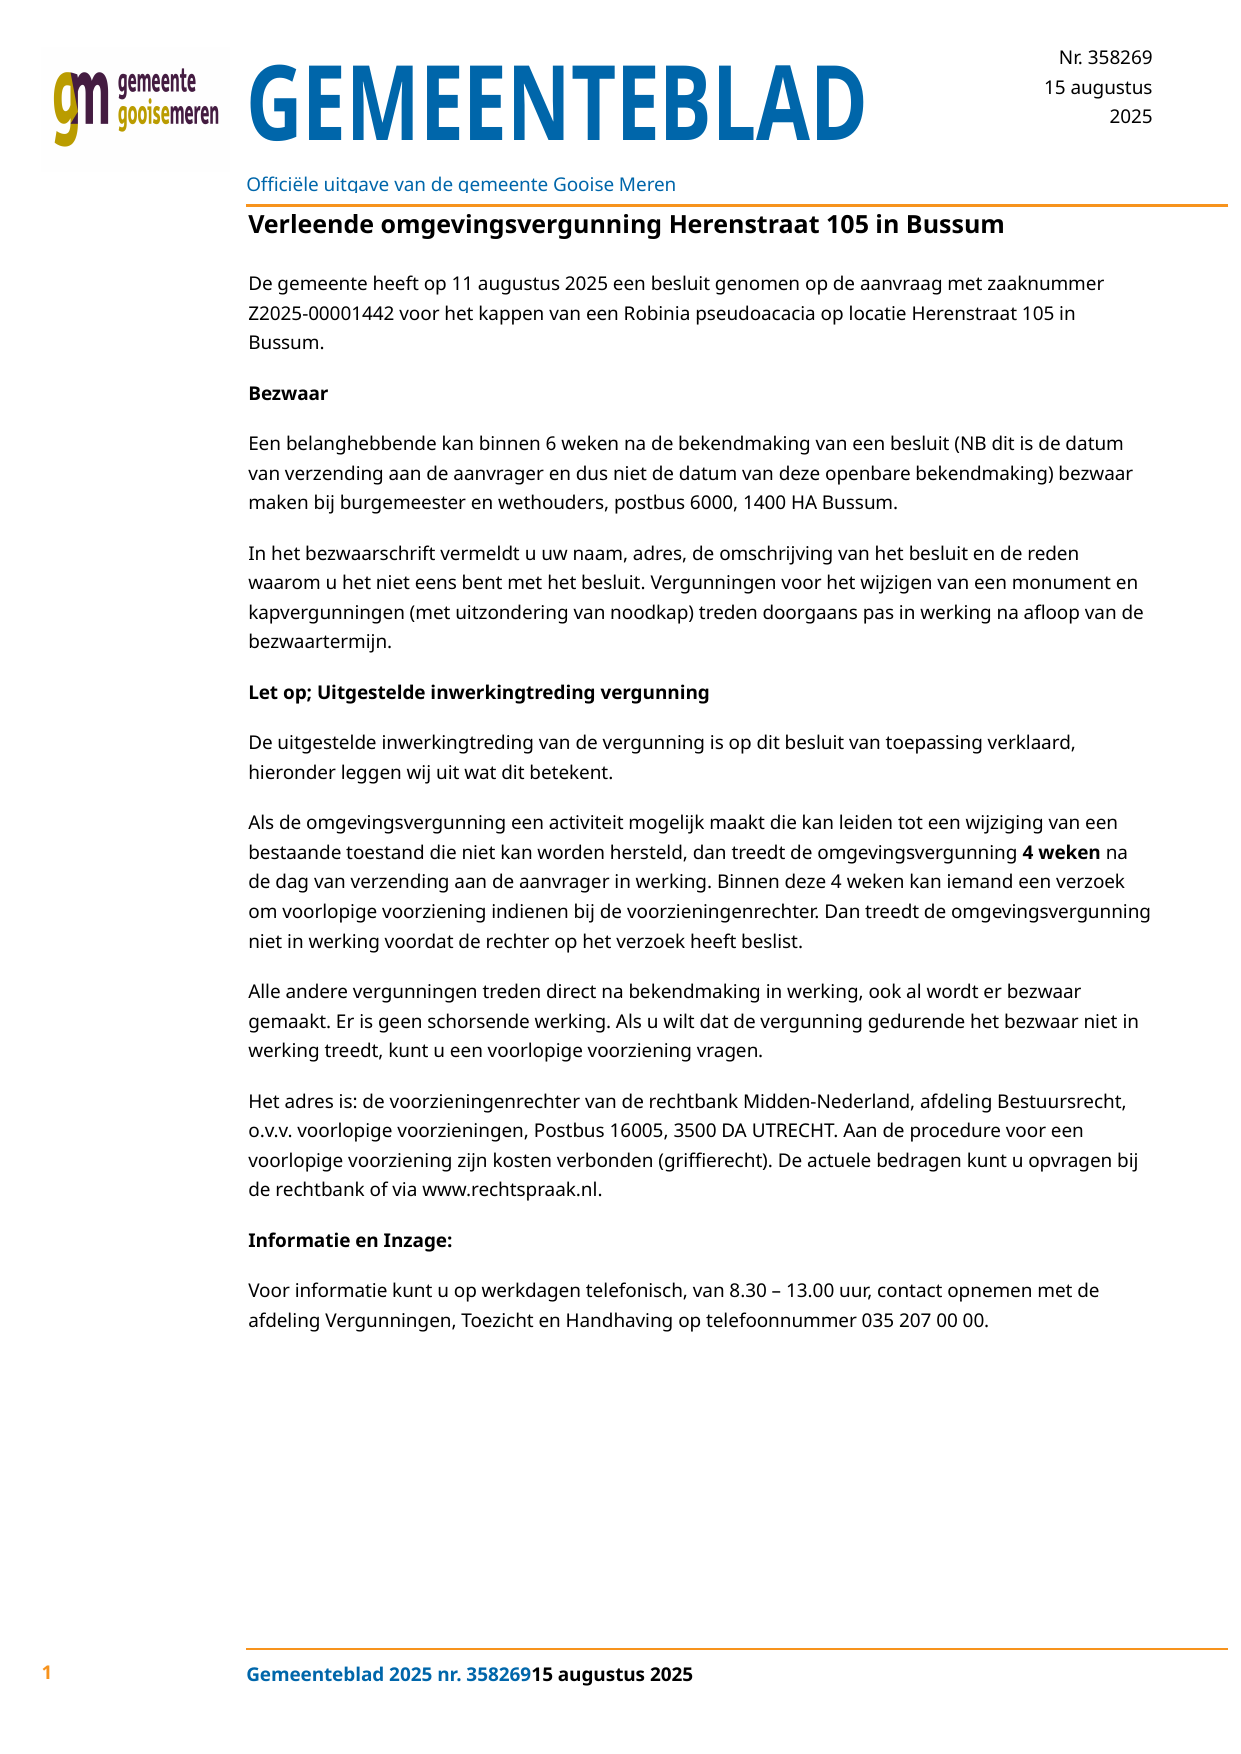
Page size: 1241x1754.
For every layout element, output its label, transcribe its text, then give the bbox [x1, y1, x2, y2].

text Let op; Uitgestelde inwerkingtreding vergunning [248, 679, 1152, 705]
text Bezwaar [248, 380, 1152, 406]
text In het bezwaarschrift vermeldt u uw naam, adres, de omschrijving van het besluit en de reden waarom u het niet eens bent met het besluit. Vergunningen voor het wijzigen van een monument en kapvergunningen (met uitzondering van noodkap) treden doorgaans pas in werking na afloop van de bezwaartermijn. [248, 540, 1152, 654]
text Als de omgevingsvergunning een activiteit mogelijk maakt die kan leiden tot een wijziging van een bestaande toestand die niet kan worden hersteld, dan treedt de omgevingsvergunning 4 weken na de dag van verzending aan de aanvrager in werking. Binnen deze 4 weken kan iemand een verzoek om voorlopige voorziening indienen bij de voorzieningenrechter. Dan treedt de omgevingsvergunning niet in werking voordat de rechter op het verzoek heeft beslist. [248, 809, 1152, 953]
picture [41, 47, 231, 172]
text Verleende omgevingsvergunning Herenstraat 105 in Bussum [248, 207, 1152, 241]
text De gemeente heeft op 11 augustus 2025 een besluit genomen op de aanvraag met zaaknummer Z2025-00001442 voor het kappen van een Robinia pseudoacacia op locatie Herenstraat 105 in Bussum. [248, 270, 1152, 355]
text Het adres is: de voorzieningenrechter van de rechtbank Midden-Nederland, afdeling Bestuursrecht, o.v.v. voorlopige voorzieningen, Postbus 16005, 3500 DA UTRECHT. Aan de procedure voor een voorlopige voorziening zijn kosten verbonden (griffierecht). De actuele bedragen kunt u opvragen bij de rechtbank of via www.rechtspraak.nl. [248, 1088, 1152, 1202]
text De uitgestelde inwerkingtreding van de vergunning is op dit besluit van toepassing verklaard, hieronder leggen wij uit wat dit betekent. [248, 729, 1152, 785]
text Een belanghebbende kan binnen 6 weken na de bekendmaking van een besluit (NB dit is de datum van verzending aan de aanvrager en dus niet de datum van deze openbare bekendmaking) bezwaar maken bij burgemeester en wethouders, postbus 6000, 1400 HA Bussum. [248, 430, 1152, 515]
text Alle andere vergunningen treden direct na bekendmaking in werking, ook al wordt er bezwaar gemaakt. Er is geen schorsende werking. Als u wilt dat de vergunning gedurende het bezwaar niet in werking treedt, kunt u een voorlopige voorziening vragen. [248, 978, 1152, 1063]
text Informatie en Inzage: [248, 1227, 1152, 1253]
text Voor informatie kunt u op werkdagen telefonisch, van 8.30 – 13.00 uur, contact opnemen met de afdeling Vergunningen, Toezicht en Handhaving op telefoonnummer 035 207 00 00. [248, 1277, 1152, 1333]
